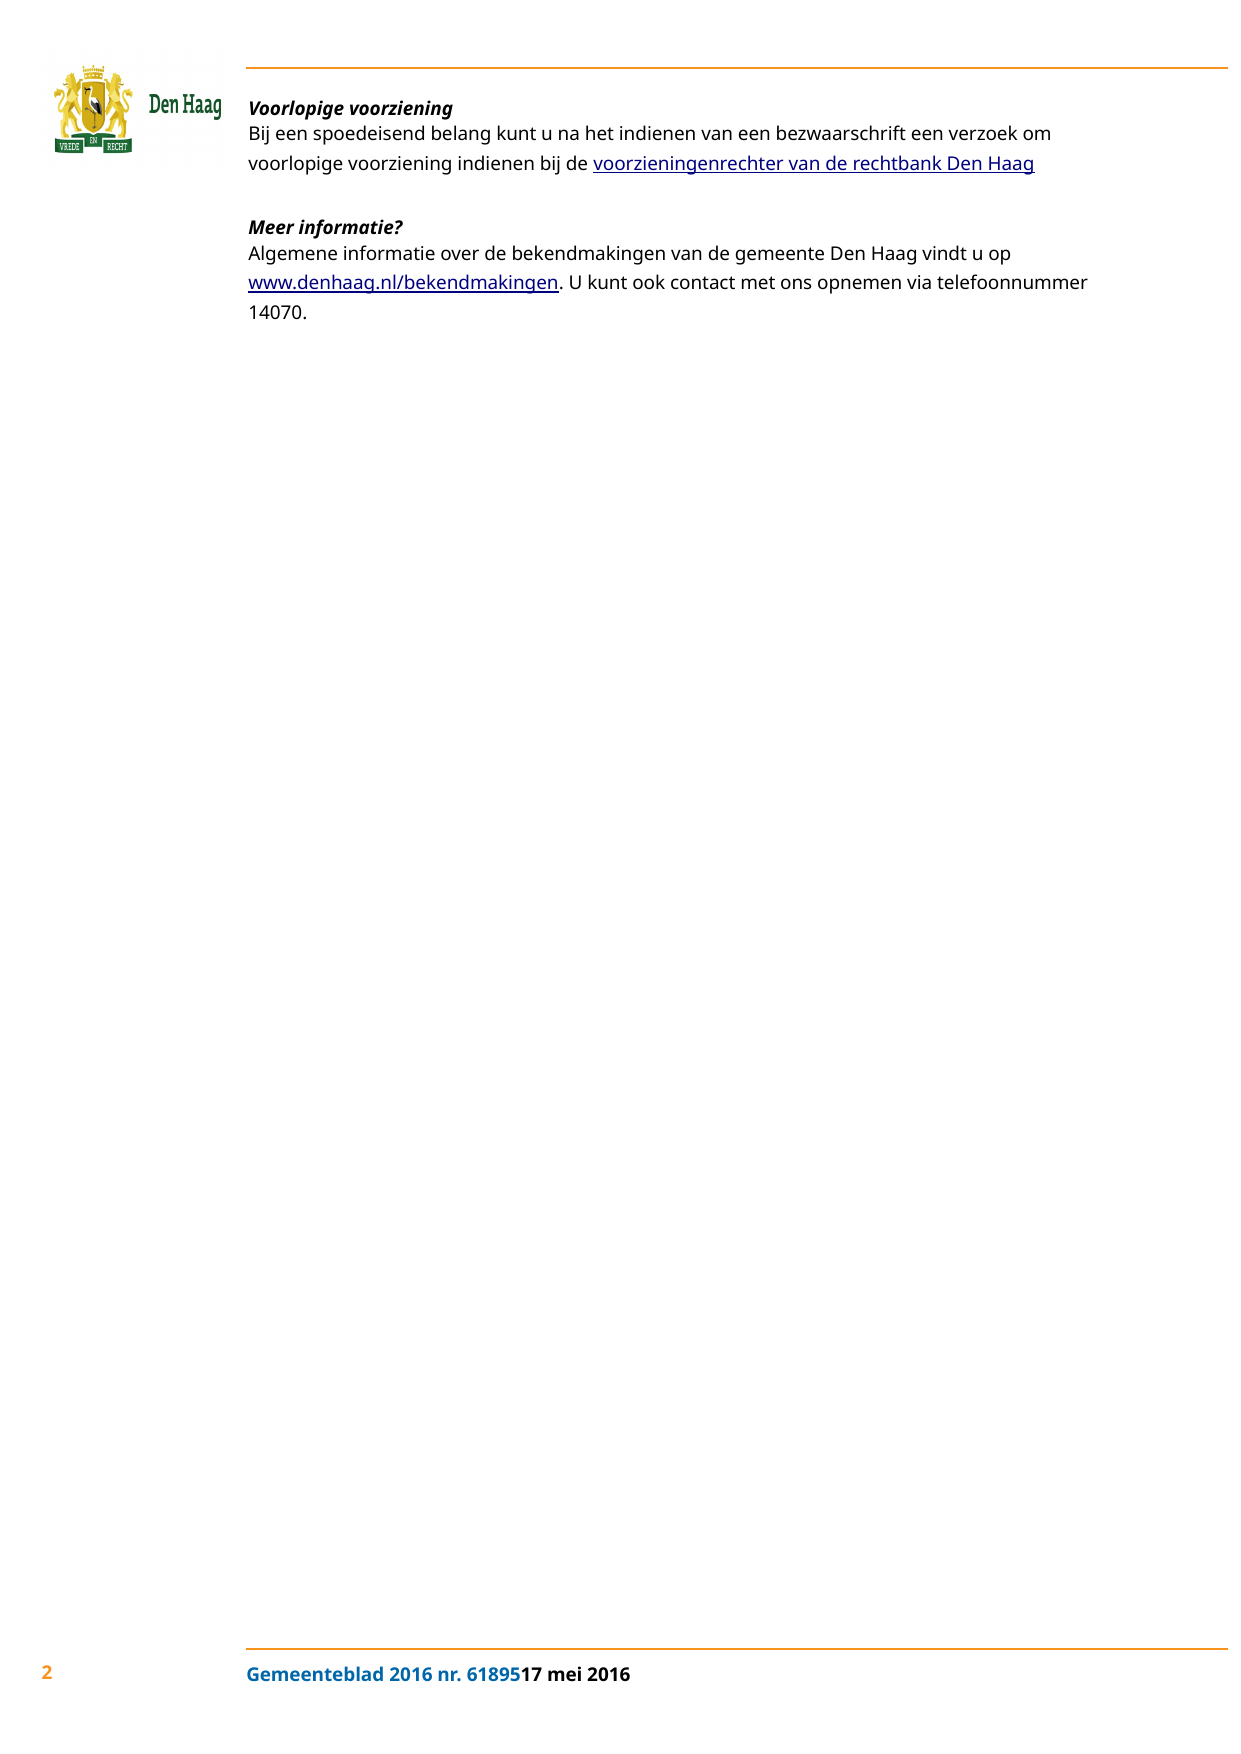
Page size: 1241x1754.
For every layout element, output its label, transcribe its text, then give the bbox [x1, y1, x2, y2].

text Voorlopige voorziening [248, 95, 1152, 121]
text Algemene informatie over de bekendmakingen van de gemeente Den Haag vindt u op www.denhaag.nl/bekendmakingen. U kunt ook contact met ons opnemen via telefoonnummer 14070. [248, 240, 1152, 325]
text Meer informatie? [248, 214, 1152, 240]
picture [41, 47, 231, 172]
text Bij een spoedeisend belang kunt u na het indienen van een bezwaarschrift een verzoek om voorlopige voorziening indienen bij de voorzieningenrechter van de rechtbank Den Haag [248, 121, 1152, 176]
